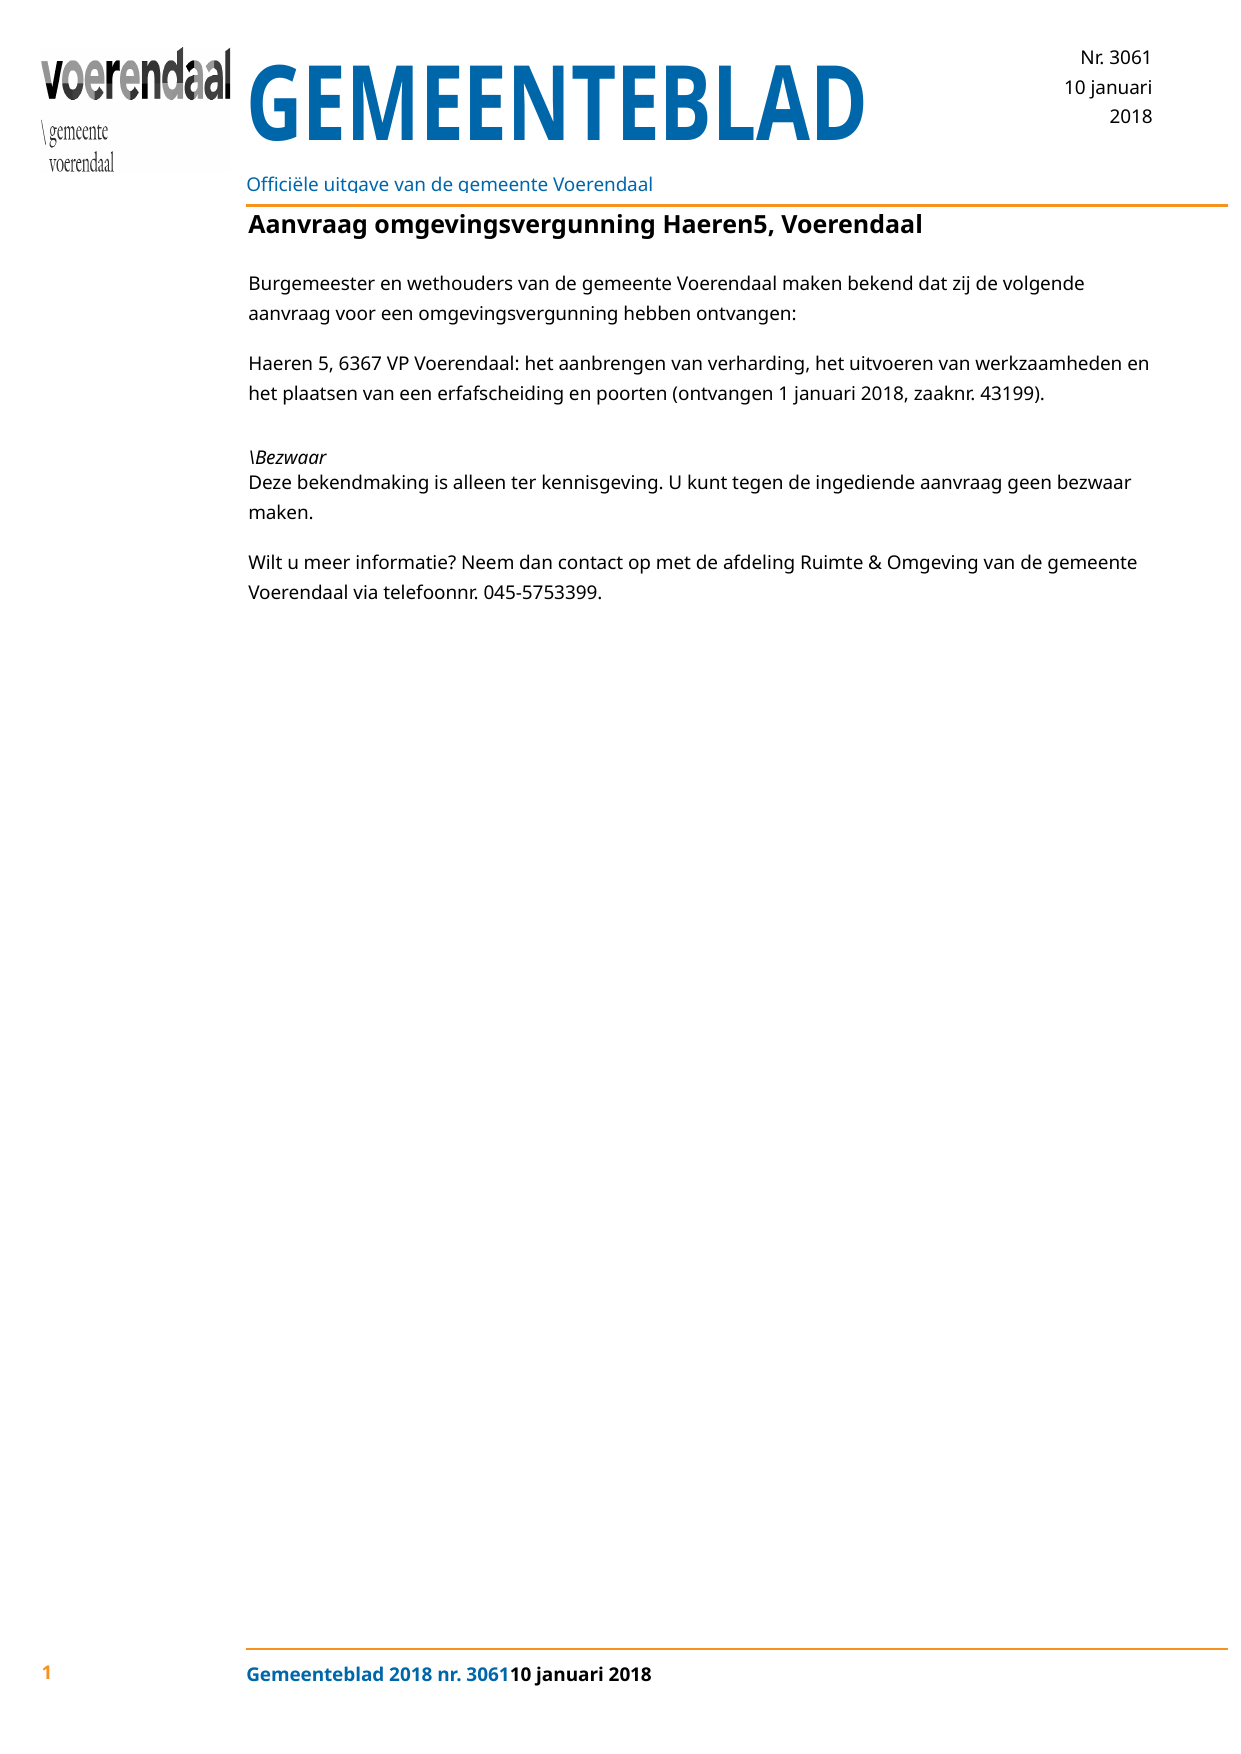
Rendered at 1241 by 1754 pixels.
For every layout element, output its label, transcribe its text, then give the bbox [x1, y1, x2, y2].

picture [41, 47, 231, 172]
text Burgemeester en wethouders van de gemeente Voerendaal maken bekend dat zij de volgende aanvraag voor een omgevingsvergunning hebben ontvangen: [248, 270, 1152, 326]
text Deze bekendmaking is alleen ter kennisgeving. U kunt tegen de ingediende aanvraag geen bezwaar maken. [248, 469, 1152, 525]
text Wilt u meer informatie? Neem dan contact op met de afdeling Ruimte & Omgeving van de gemeente Voerendaal via telefoonnr. 045-5753399. [248, 549, 1152, 605]
text Haeren 5, 6367 VP Voerendaal: het aanbrengen van verharding, het uitvoeren van werkzaamheden en het plaatsen van een erfafscheiding en poorten (ontvangen 1 januari 2018, zaaknr. 43199). [248, 350, 1152, 406]
text Aanvraag omgevingsvergunning Haeren5, Voerendaal [248, 207, 1152, 241]
text \Bezwaar [248, 444, 1152, 469]
